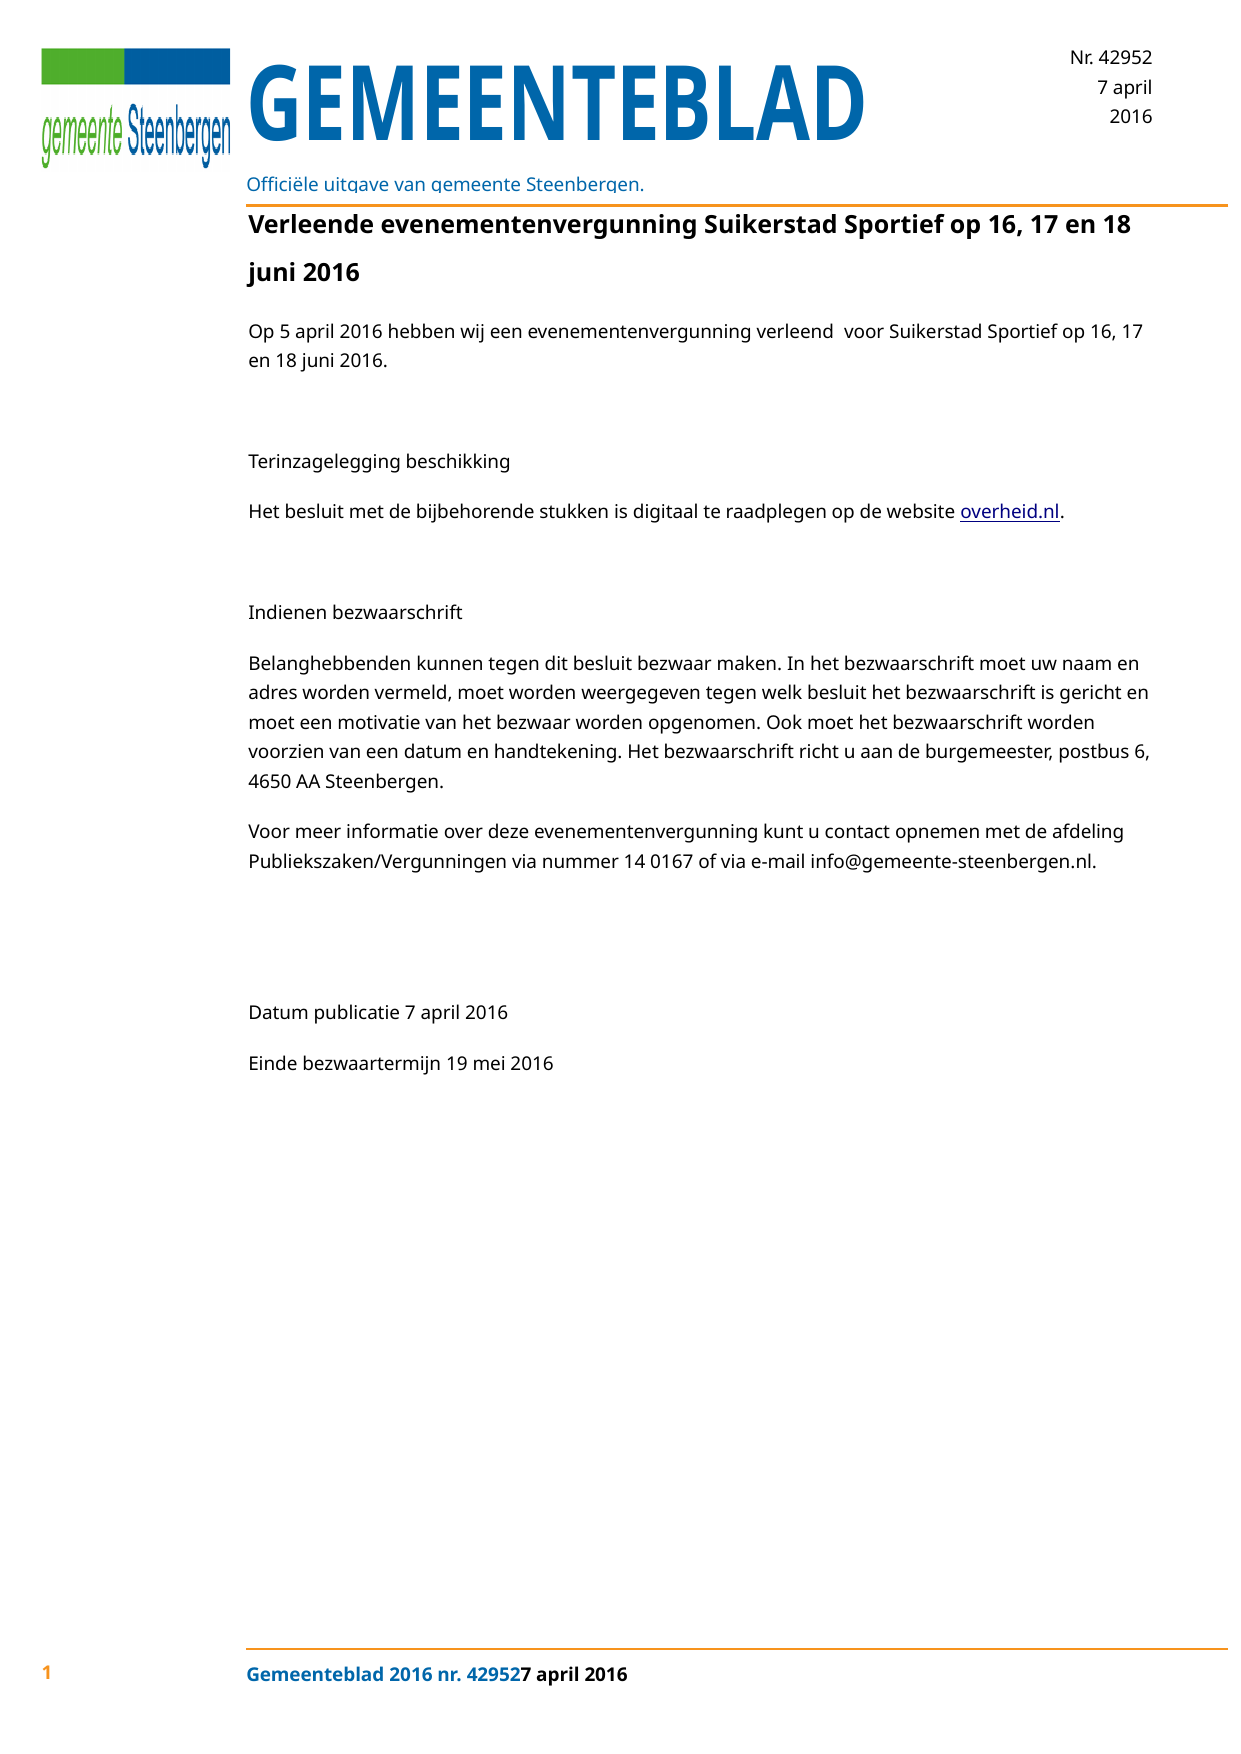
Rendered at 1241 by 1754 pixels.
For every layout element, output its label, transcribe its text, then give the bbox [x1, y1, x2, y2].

text Indienen bezwaarschrift [248, 599, 1152, 625]
text Belanghebbenden kunnen tegen dit besluit bezwaar maken. In het bezwaarschrift moet uw naam en adres worden vermeld, moet worden weergegeven tegen welk besluit het bezwaarschrift is gericht en moet een motivatie van het bezwaar worden opgenomen. Ook moet het bezwaarschrift worden voorzien van een datum en handtekening. Het bezwaarschrift richt u aan de burgemeester, postbus 6, 4650 AA Steenbergen. [248, 650, 1152, 794]
text Einde bezwaartermijn 19 mei 2016 [248, 1050, 1152, 1076]
text ­ [248, 899, 1152, 924]
text Verleende evenementenvergunning Suikerstad Sportief op 16, 17 en 18 juni 2016 [248, 207, 1152, 288]
text Voor meer informatie over deze evenementenvergunning kunt u contact opnemen met de afdeling Publiekszaken/Vergunningen via nummer 14 0167 of via e-mail info@gemeente-steenbergen.nl. [248, 819, 1152, 874]
text Terinzagelegging beschikking [248, 448, 1152, 474]
text Datum publicatie 7 april 2016 [248, 999, 1152, 1025]
text Op 5 april 2016 hebben wij een evenementenvergunning verleend voor Suikerstad Sportief op 16, 17 en 18 juni 2016. [248, 318, 1152, 373]
picture [41, 47, 231, 172]
text Het besluit met de bijbehorende stukken is digitaal te raadplegen op de website overheid.nl. [248, 499, 1152, 524]
